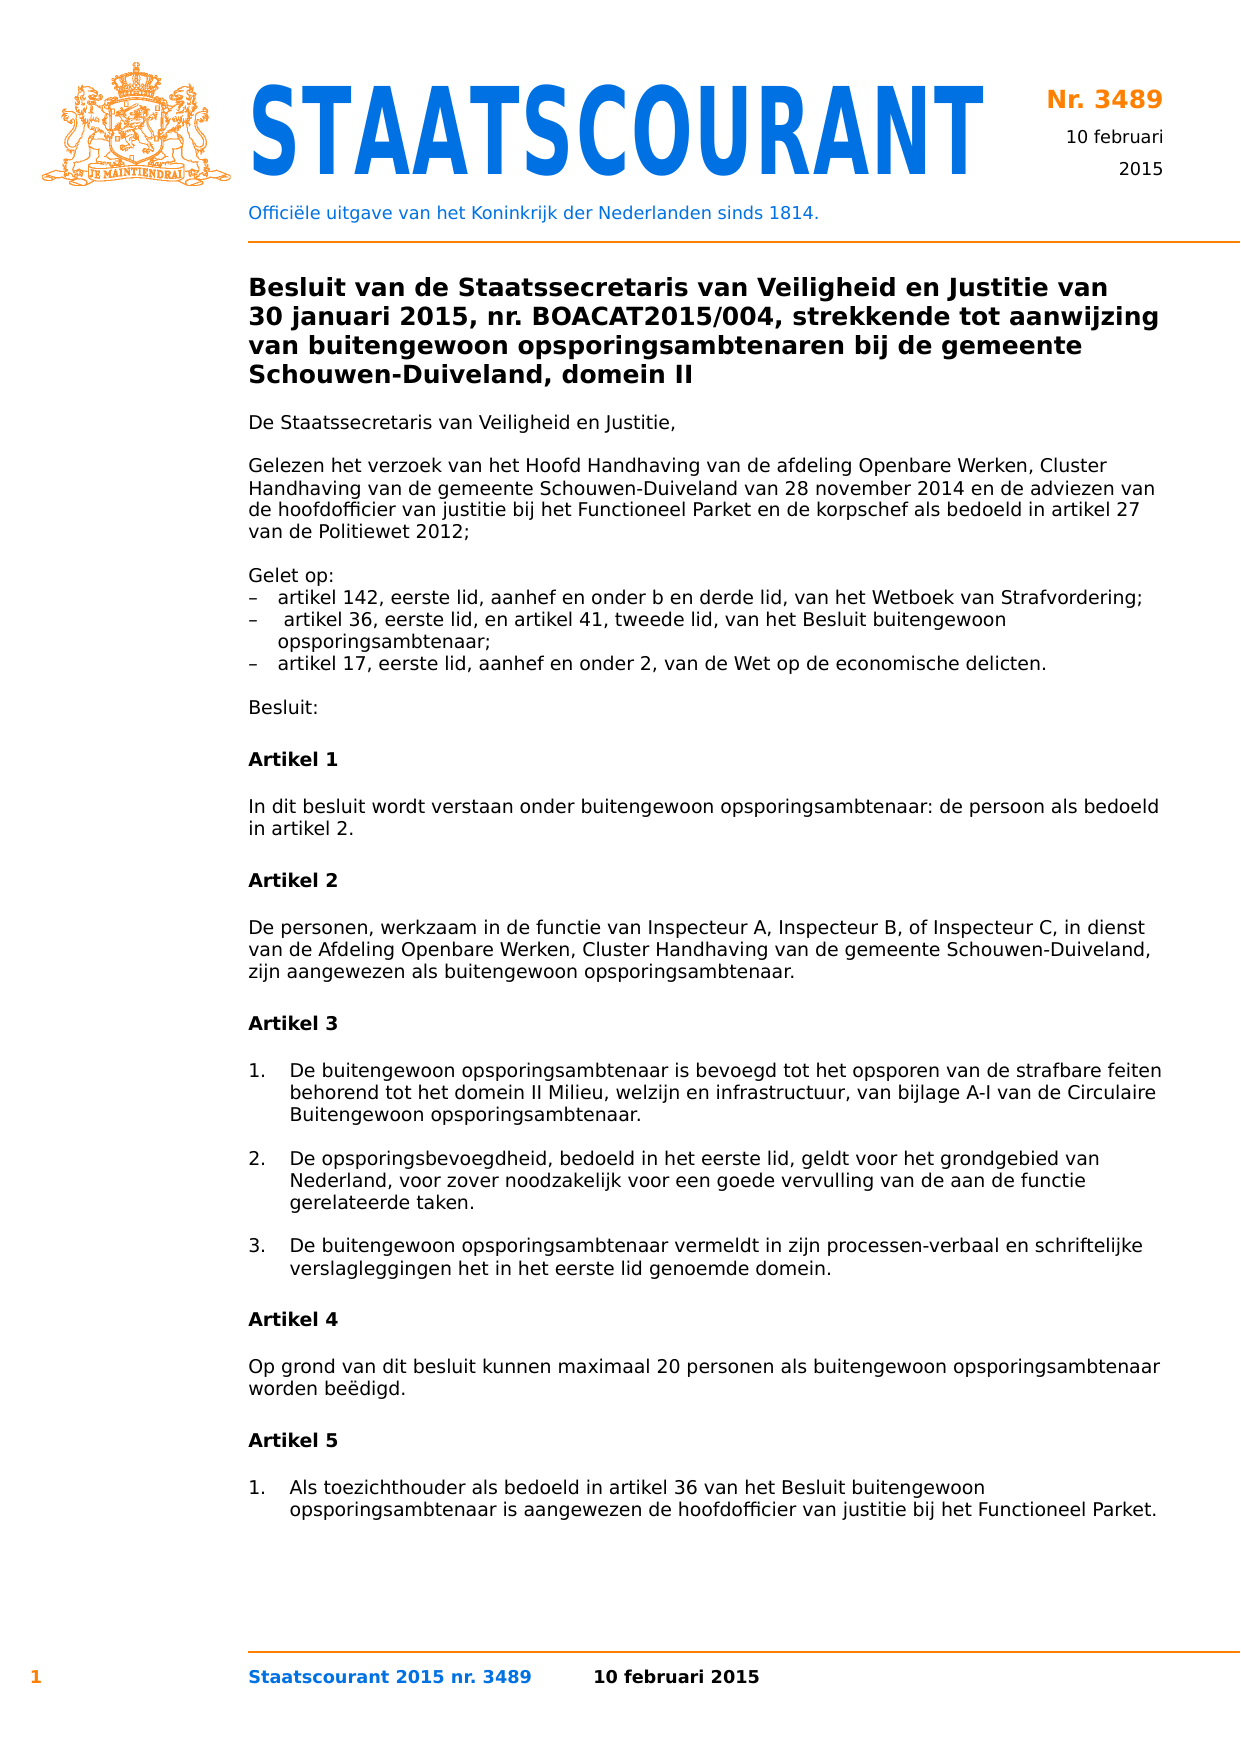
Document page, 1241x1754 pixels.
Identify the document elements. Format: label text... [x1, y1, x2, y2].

table_header [25, 62, 248, 241]
table_cell 10 februari [998, 121, 1240, 153]
table_header Nr. 3489 [998, 62, 1240, 121]
text De Staatssecretaris van Veiligheid en Justitie, [248, 412, 1163, 433]
subtitle Artikel 3 [248, 1013, 1163, 1035]
table_cell 2015 [998, 153, 1240, 203]
text In dit besluit wordt verstaan onder buitengewoon opsporingsambtenaar: de persoon als bedoeld in artikel 2. [248, 796, 1163, 840]
subtitle Besluit van de Staatssecretaris van Veiligheid en Justitie van 30 januari 2015, nr. BOACAT2015/004, strekkende tot aanwijzing van buitengewoon opsporingsambtenaren bij de gemeente Schouwen-Duiveland, domein II [248, 273, 1163, 390]
subtitle Artikel 5 [248, 1430, 1163, 1452]
text De personen, werkzaam in de functie van Inspecteur A, Inspecteur B, of Inspecteur C, in dienst van de Afdeling Openbare Werken, Cluster Handhaving van de gemeente Schouwen-Duiveland, zijn aangewezen als buitengewoon opsporingsambtenaar. [248, 917, 1163, 983]
picture [41, 62, 231, 186]
subtitle Artikel 2 [248, 870, 1163, 892]
text Gelet op: [248, 565, 1163, 587]
text 1. Als toezichthouder als bedoeld in artikel 36 van het Besluit buitengewoon opsporingsambtenaar is aangewezen de hoofdofficier van justitie bij het Functioneel Parket. [248, 1477, 1163, 1521]
text Gelezen het verzoek van het Hoofd Handhaving van de afdeling Openbare Werken, Cluster Handhaving van de gemeente Schouwen-Duiveland van 28 november 2014 en de adviezen van de hoofdofficier van justitie bij het Functioneel Parket en de korpschef als bedoeld in artikel 27 van de Politiewet 2012; [248, 455, 1163, 543]
text 2. De opsporingsbevoegdheid, bedoeld in het eerste lid, geldt voor het grondgebied van Nederland, voor zover noodzakelijk voor een goede vervulling van de aan de functie gerelateerde taken. [248, 1148, 1163, 1213]
subtitle Artikel 1 [248, 749, 1163, 771]
text – artikel 36, eerste lid, en artikel 41, tweede lid, van het Besluit buitengewoon opsporingsambtenaar; [248, 609, 1163, 653]
text 3. De buitengewoon opsporingsambtenaar vermeldt in zijn processen-verbaal en schriftelijke verslagleggingen het in het eerste lid genoemde domein. [248, 1235, 1163, 1279]
text 1. De buitengewoon opsporingsambtenaar is bevoegd tot het opsporen van de strafbare feiten behorend tot het domein II Milieu, welzijn en infrastructuur, van bijlage A-I van de Circulaire Buitengewoon opsporingsambtenaar. [248, 1060, 1163, 1126]
text – artikel 142, eerste lid, aanhef en onder b en derde lid, van het Wetboek van Strafvordering; [248, 587, 1163, 609]
text – artikel 17, eerste lid, aanhef en onder 2, van de Wet op de economische delicten. [248, 653, 1163, 675]
table_header STAATSCOURANT [248, 62, 998, 203]
table_cell Officiële uitgave van het Koninkrijk der Nederlanden sinds 1814. [248, 203, 1240, 241]
subtitle Artikel 4 [248, 1309, 1163, 1331]
text Op grond van dit besluit kunnen maximaal 20 personen als buitengewoon opsporingsambtenaar worden beëdigd. [248, 1356, 1163, 1400]
text Besluit: [248, 697, 1163, 719]
